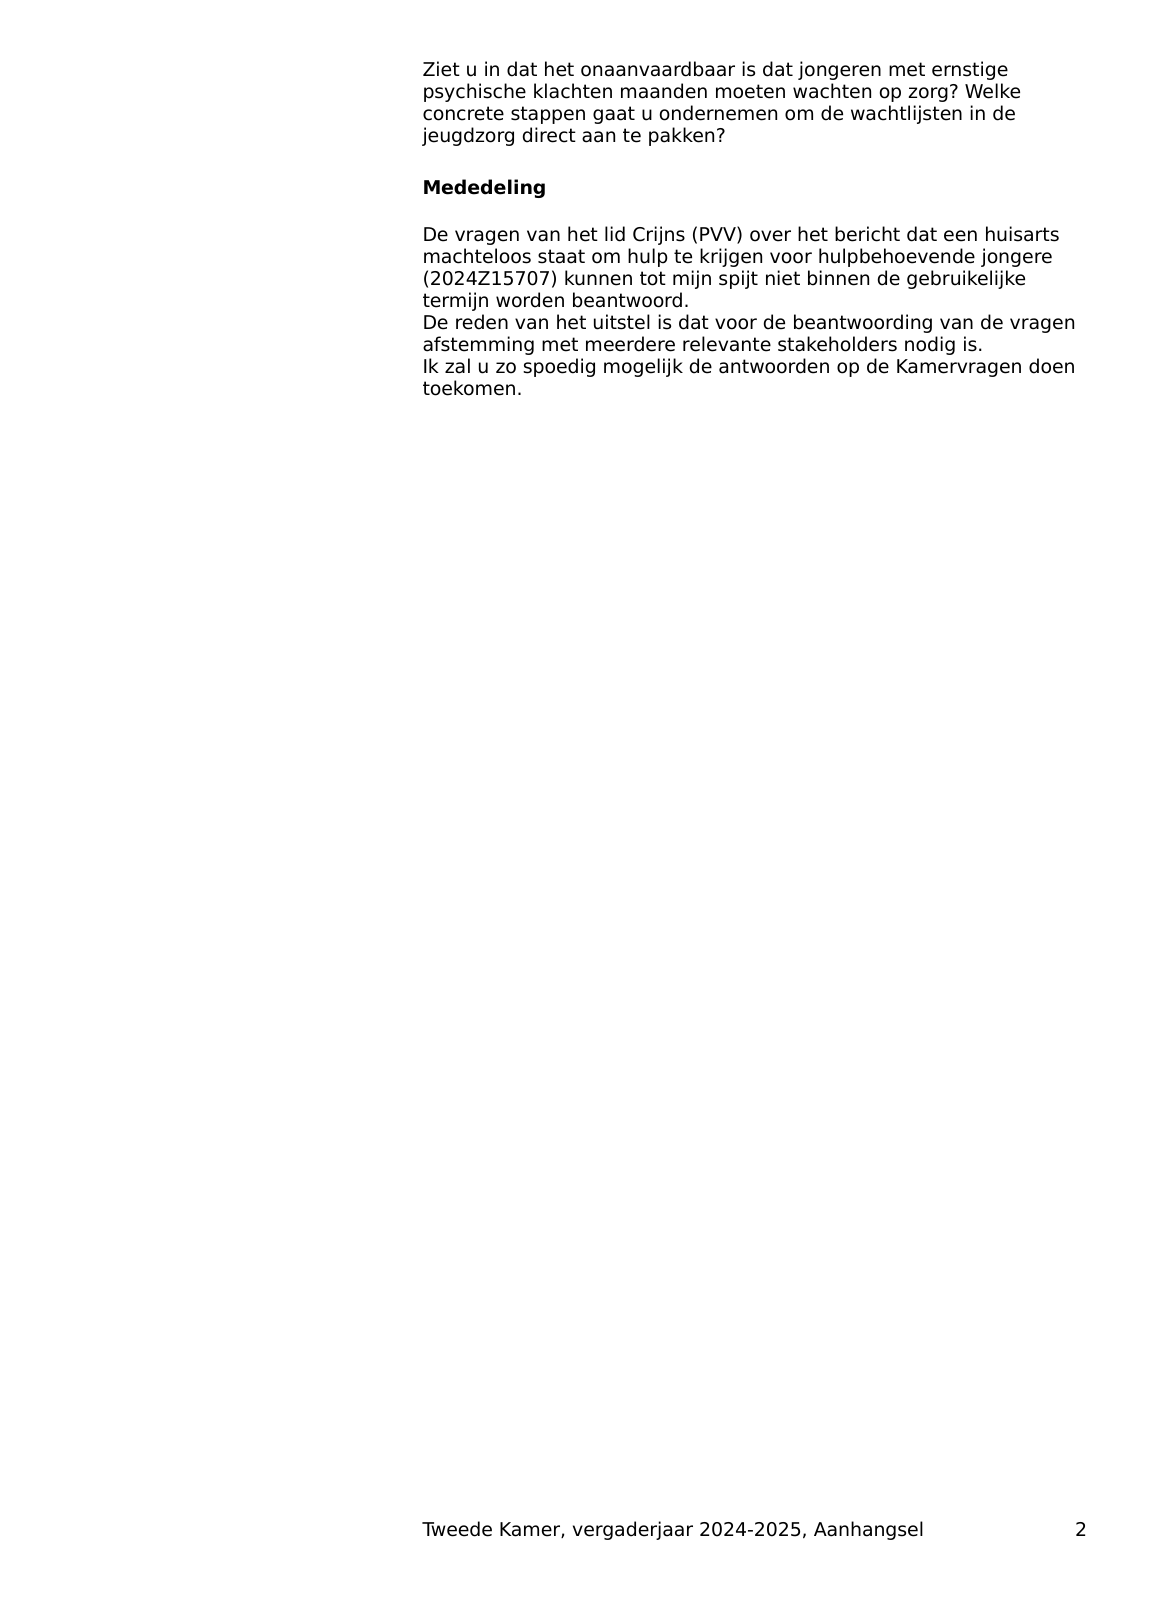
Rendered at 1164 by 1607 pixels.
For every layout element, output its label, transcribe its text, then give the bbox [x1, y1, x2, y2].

text De vragen van het lid Crijns (PVV) over het bericht dat een huisarts machteloos staat om hulp te krijgen voor hulpbehoevende jongere (2024Z15707) kunnen tot mijn spijt niet binnen de gebruikelijke termijn worden beantwoord. [422, 224, 1087, 312]
text De reden van het uitstel is dat voor de beantwoording van de vragen afstemming met meerdere relevante stakeholders nodig is. [422, 312, 1087, 356]
subtitle Mededeling [422, 177, 1087, 199]
text Ziet u in dat het onaanvaardbaar is dat jongeren met ernstige psychische klachten maanden moeten wachten op zorg? Welke concrete stappen gaat u ondernemen om de wachtlijsten in de jeugdzorg direct aan te pakken? [422, 59, 1087, 147]
text Ik zal u zo spoedig mogelijk de antwoorden op de Kamervragen doen toekomen. [422, 356, 1087, 400]
